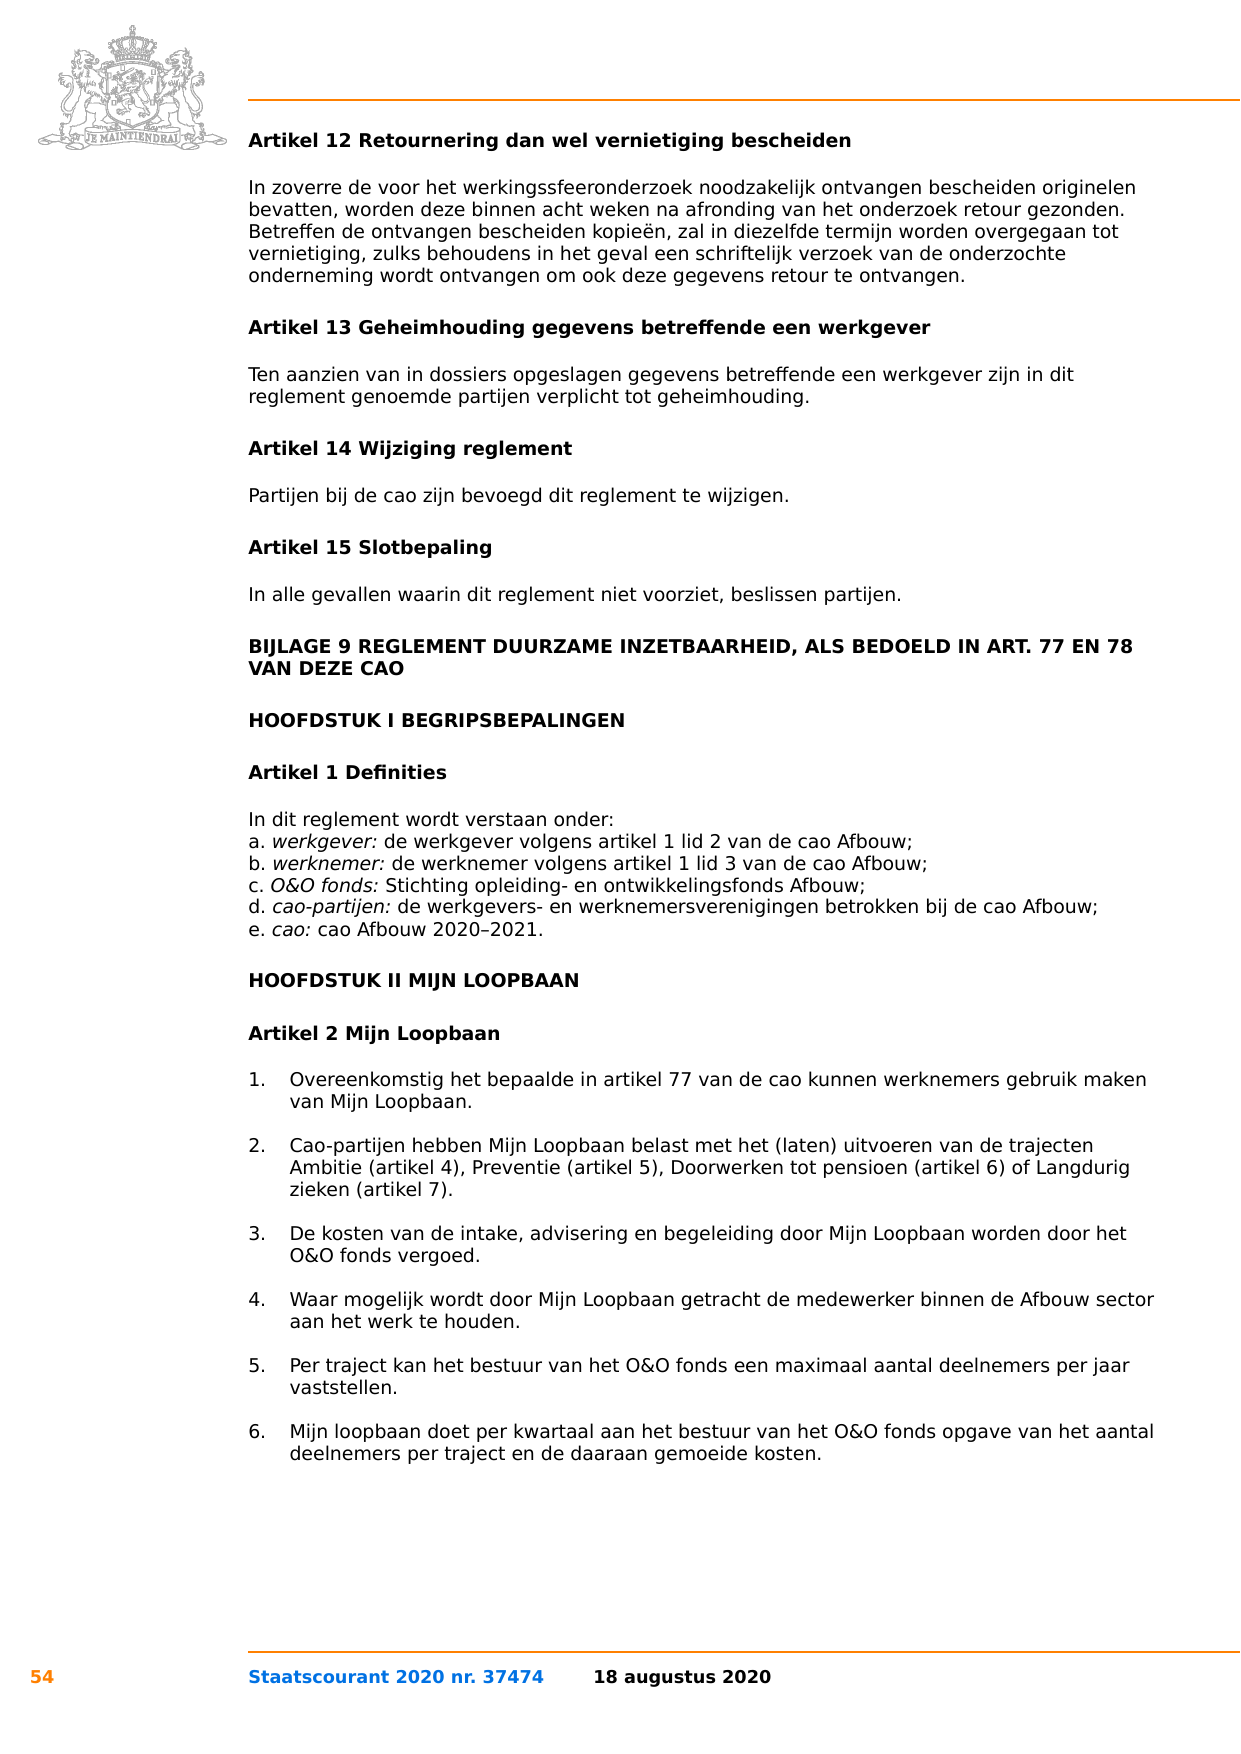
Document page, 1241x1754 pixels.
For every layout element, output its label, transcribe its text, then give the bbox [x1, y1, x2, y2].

subtitle Artikel 13 Geheimhouding gegevens betreffende een werkgever [248, 317, 1163, 339]
subtitle HOOFDSTUK II MIJN LOOPBAAN [248, 970, 1163, 992]
text 4. Waar mogelijk wordt door Mijn Loopbaan getracht de medewerker binnen de Afbouw sector aan het werk te houden. [248, 1289, 1163, 1333]
text 6. Mijn loopbaan doet per kwartaal aan het bestuur van het O&O fonds opgave van het aantal deelnemers per traject en de daaraan gemoeide kosten. [248, 1421, 1163, 1464]
subtitle BIJLAGE 9 REGLEMENT DUURZAME INZETBAARHEID, ALS BEDOELD IN ART. 77 EN 78 VAN DEZE CAO [248, 636, 1163, 679]
text Ten aanzien van in dossiers opgeslagen gegevens betreffende een werkgever zijn in dit reglement genoemde partijen verplicht tot geheimhouding. [248, 364, 1163, 408]
text a. werkgever: de werkgever volgens artikel 1 lid 2 van de cao Afbouw; [248, 831, 1163, 852]
text In alle gevallen waarin dit reglement niet voorziet, beslissen partijen. [248, 584, 1163, 606]
text c. O&O fonds: Stichting opleiding- en ontwikkelingsfonds Afbouw; [248, 874, 1163, 896]
picture [38, 25, 227, 150]
text e. cao: cao Afbouw 2020–2021. [248, 918, 1163, 940]
subtitle Artikel 12 Retournering dan wel vernietiging bescheiden [248, 130, 1163, 152]
subtitle Artikel 15 Slotbepaling [248, 537, 1163, 559]
text 3. De kosten van de intake, advisering en begeleiding door Mijn Loopbaan worden door het O&O fonds vergoed. [248, 1223, 1163, 1267]
text Partijen bij de cao zijn bevoegd dit reglement te wijzigen. [248, 485, 1163, 507]
text 1. Overeenkomstig het bepaalde in artikel 77 van de cao kunnen werknemers gebruik maken van Mijn Loopbaan. [248, 1069, 1163, 1113]
subtitle Artikel 14 Wijziging reglement [248, 438, 1163, 460]
text b. werknemer: de werknemer volgens artikel 1 lid 3 van de cao Afbouw; [248, 852, 1163, 874]
subtitle Artikel 1 Definities [248, 762, 1163, 783]
text 2. Cao-partijen hebben Mijn Loopbaan belast met het (laten) uitvoeren van de trajecten Ambitie (artikel 4), Preventie (artikel 5), Doorwerken tot pensioen (artikel 6) of Langdurig zieken (artikel 7). [248, 1135, 1163, 1201]
text In dit reglement wordt verstaan onder: [248, 808, 1163, 831]
subtitle HOOFDSTUK I BEGRIPSBEPALINGEN [248, 709, 1163, 732]
subtitle Artikel 2 Mijn Loopbaan [248, 1022, 1163, 1044]
text 5. Per traject kan het bestuur van het O&O fonds een maximaal aantal deelnemers per jaar vaststellen. [248, 1355, 1163, 1399]
text d. cao-partijen: de werkgevers- en werknemersverenigingen betrokken bij de cao Afbouw; [248, 896, 1163, 918]
text In zoverre de voor het werkingssfeeronderzoek noodzakelijk ontvangen bescheiden originelen bevatten, worden deze binnen acht weken na afronding van het onderzoek retour gezonden. Betreffen de ontvangen bescheiden kopieën, zal in diezelfde termijn worden overgegaan tot vernietiging, zulks behoudens in het geval een schriftelijk verzoek van de onderzochte onderneming wordt ontvangen om ook deze gegevens retour te ontvangen. [248, 177, 1163, 287]
